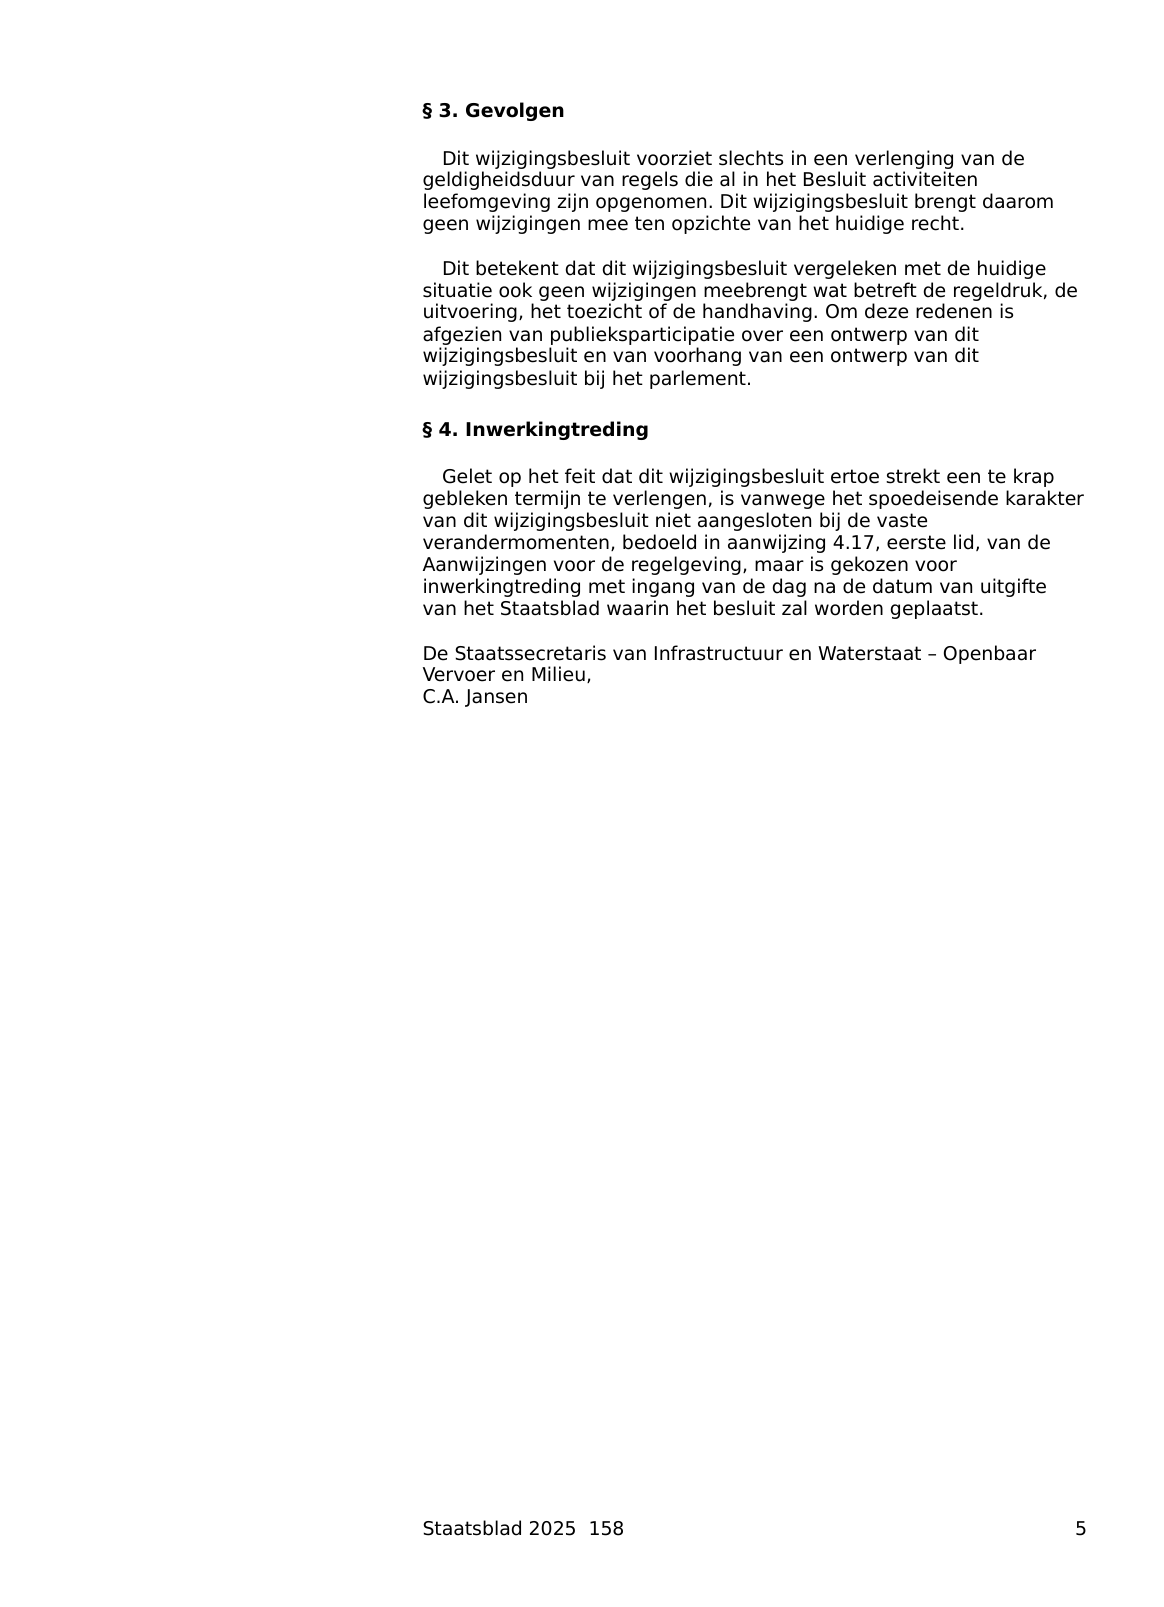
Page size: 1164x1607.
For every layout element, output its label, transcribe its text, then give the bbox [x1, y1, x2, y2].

text Dit betekent dat dit wijzigingsbesluit vergeleken met de huidige situatie ook geen wijzigingen meebrengt wat betreft de regeldruk, de uitvoering, het toezicht of de handhaving. Om deze redenen is afgezien van publieksparticipatie over een ontwerp van dit wijzigingsbesluit en van voorhang van een ontwerp van dit wijzigingsbesluit bij het parlement. [422, 257, 1087, 389]
text De Staatssecretaris van Infrastructuur en Waterstaat – Openbaar Vervoer en Milieu, C.A. Jansen [422, 642, 1087, 708]
subtitle § 3. Gevolgen [422, 100, 1087, 122]
subtitle § 4. Inwerkingtreding [422, 419, 1087, 441]
text Gelet op het feit dat dit wijzigingsbesluit ertoe strekt een te krap gebleken termijn te verlengen, is vanwege het spoedeisende karakter van dit wijzigingsbesluit niet aangesloten bij de vaste verandermomenten, bedoeld in aanwijzing 4.17, eerste lid, van de Aanwijzingen voor de regelgeving, maar is gekozen voor inwerkingtreding met ingang van de dag na de datum van uitgifte van het Staatsblad waarin het besluit zal worden geplaatst. [422, 466, 1087, 620]
text Dit wijzigingsbesluit voorziet slechts in een verlenging van de geldigheidsduur van regels die al in het Besluit activiteiten leefomgeving zijn opgenomen. Dit wijzigingsbesluit brengt daarom geen wijzigingen mee ten opzichte van het huidige recht. [422, 147, 1087, 235]
